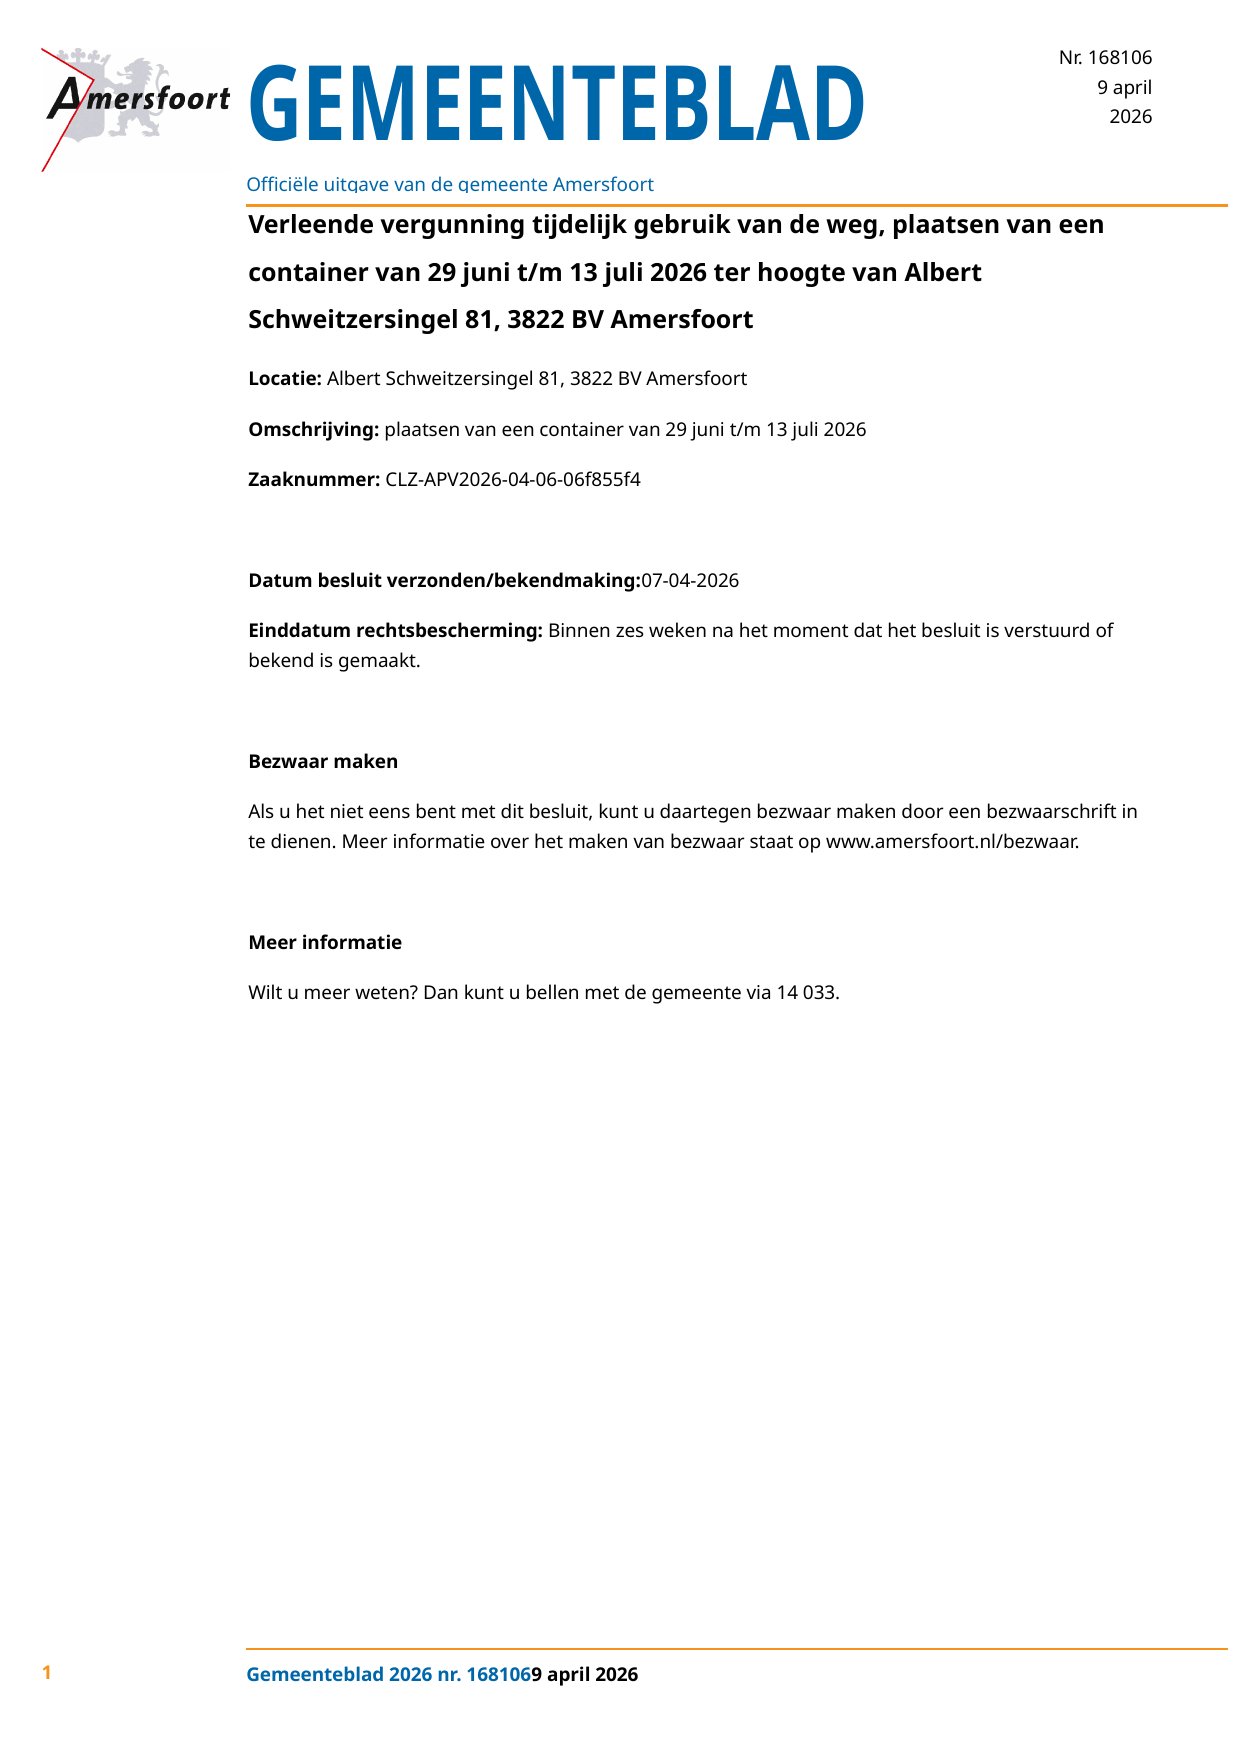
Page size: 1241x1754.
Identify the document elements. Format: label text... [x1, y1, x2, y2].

text Bezwaar maken [248, 748, 1152, 774]
text Wilt u meer weten? Dan kunt u bellen met de gemeente via 14 033. [248, 979, 1152, 1005]
text Verleende vergunning tijdelijk gebruik van de weg, plaatsen van een container van 29 juni t/m 13 juli 2026 ter hoogte van Albert Schweitzersingel 81, 3822 BV Amersfoort [248, 207, 1152, 336]
text Locatie: Albert Schweitzersingel 81, 3822 BV Amersfoort [248, 366, 1152, 391]
text Meer informatie [248, 929, 1152, 954]
text Als u het niet eens bent met dit besluit, kunt u daartegen bezwaar maken door een bezwaarschrift in te dienen. Meer informatie over het maken van bezwaar staat op www.amersfoort.nl/bezwaar. [248, 798, 1152, 854]
picture [41, 47, 231, 172]
text Zaaknummer: CLZ-APV2026-04-06-06f855f4 [248, 466, 1152, 492]
text Datum besluit verzonden/bekendmaking:07-04-2026 [248, 567, 1152, 593]
text Omschrijving: plaatsen van een container van 29 juni t/m 13 juli 2026 [248, 416, 1152, 442]
text Einddatum rechtsbescherming: Binnen zes weken na het moment dat het besluit is verstuurd of bekend is gemaakt. [248, 618, 1152, 673]
